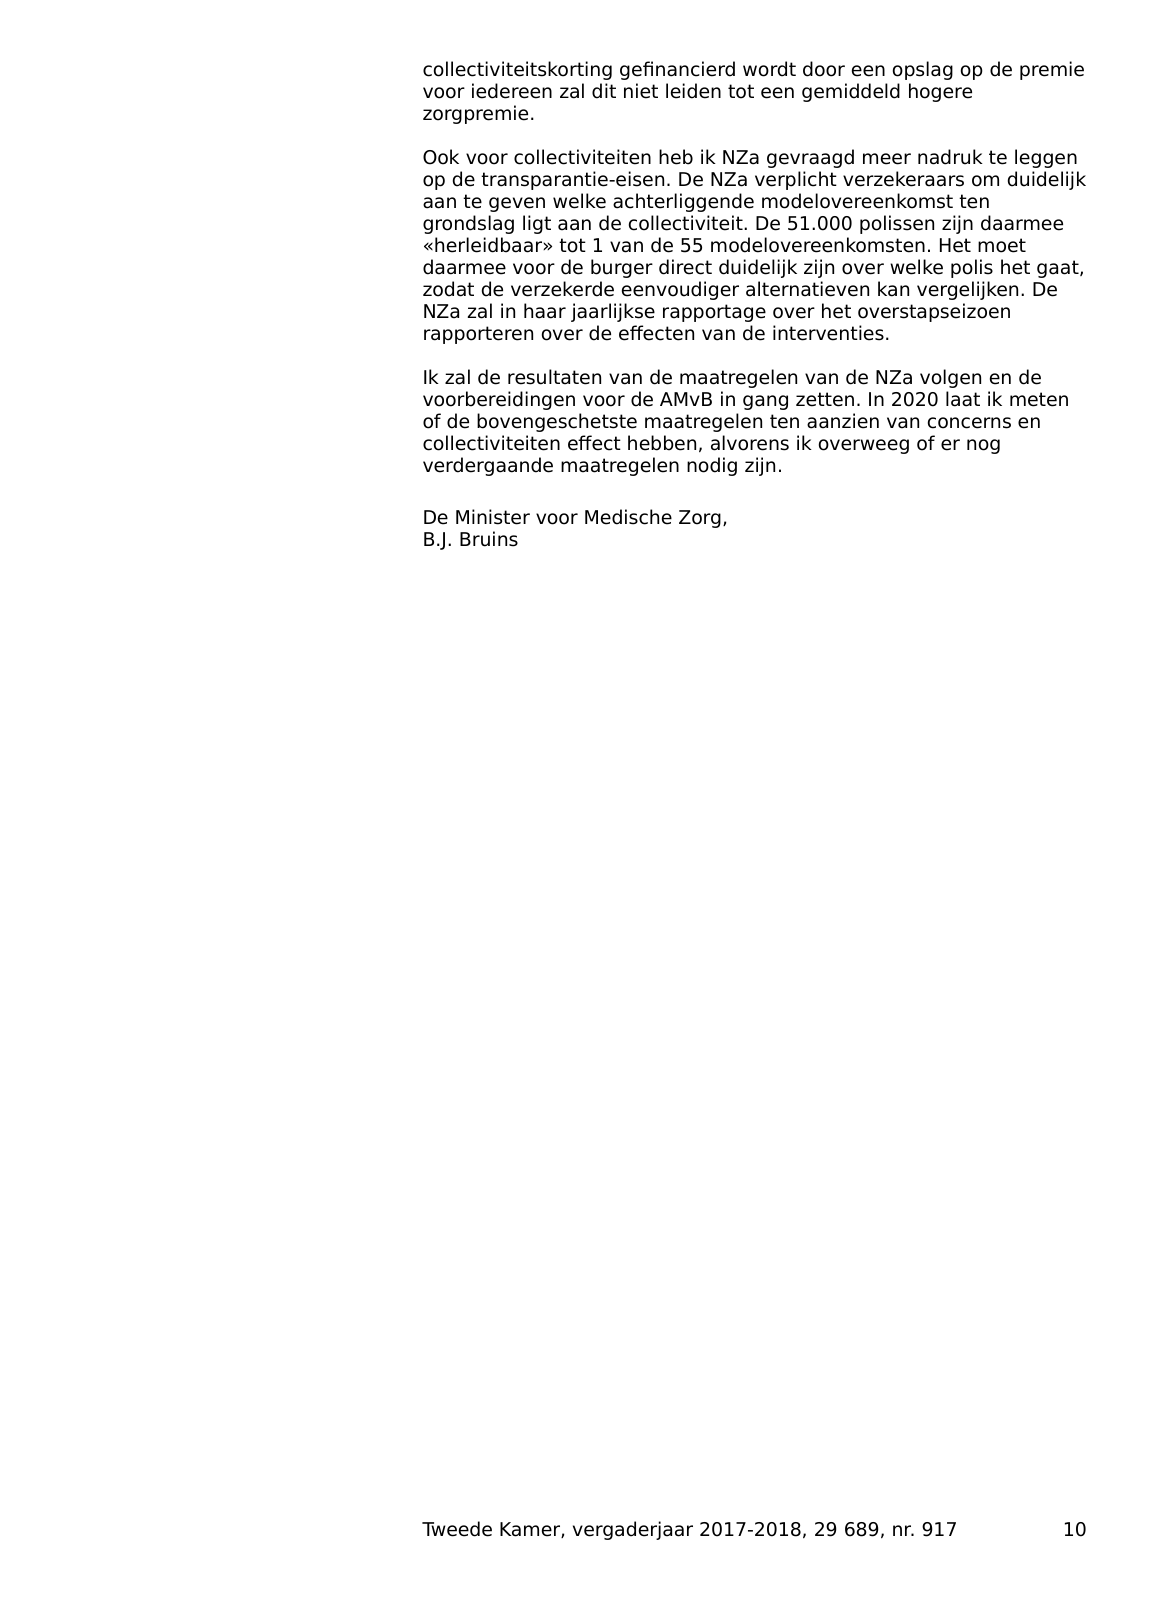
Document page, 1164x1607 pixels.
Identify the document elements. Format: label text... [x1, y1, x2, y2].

text Ook voor collectiviteiten heb ik NZa gevraagd meer nadruk te leggen op de transparantie-eisen. De NZa verplicht verzekeraars om duidelijk aan te geven welke achterliggende modelovereenkomst ten grondslag ligt aan de collectiviteit. De 51.000 polissen zijn daarmee «herleidbaar» tot 1 van de 55 modelovereenkomsten. Het moet daarmee voor de burger direct duidelijk zijn over welke polis het gaat, zodat de verzekerde eenvoudiger alternatieven kan vergelijken. De NZa zal in haar jaarlijkse rapportage over het overstapseizoen rapporteren over de effecten van de interventies. [422, 147, 1087, 345]
text collectiviteitskorting gefinancierd wordt door een opslag op de premie voor iedereen zal dit niet leiden tot een gemiddeld hogere zorgpremie. [422, 59, 1087, 125]
text De Minister voor Medische Zorg, B.J. Bruins [422, 507, 1087, 551]
text Ik zal de resultaten van de maatregelen van de NZa volgen en de voorbereidingen voor de AMvB in gang zetten. In 2020 laat ik meten of de bovengeschetste maatregelen ten aanzien van concerns en collectiviteiten effect hebben, alvorens ik overweeg of er nog verdergaande maatregelen nodig zijn. [422, 367, 1087, 477]
